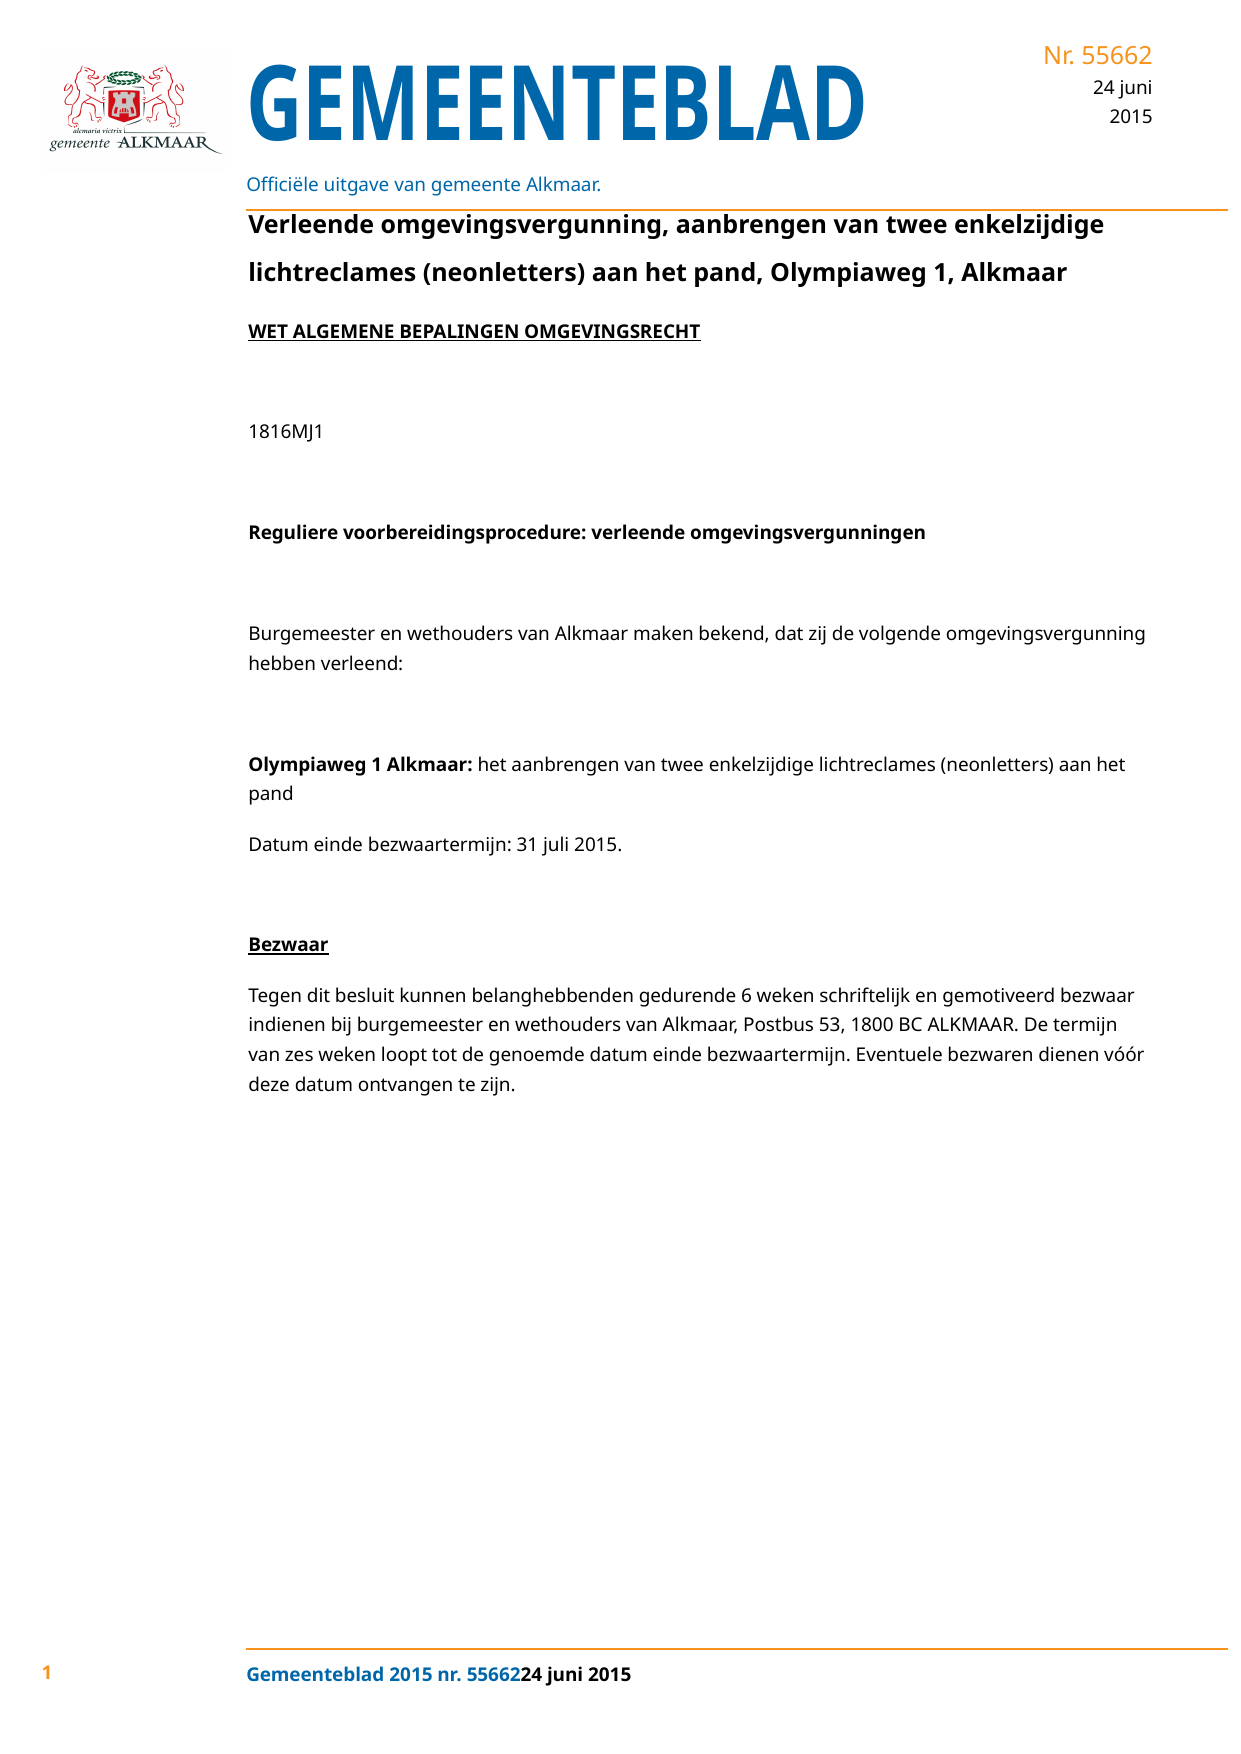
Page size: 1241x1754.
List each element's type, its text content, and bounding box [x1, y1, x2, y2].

text Reguliere voorbereidingsprocedure: verleende omgevingsvergunningen [248, 519, 1152, 545]
text 1816MJ1 [248, 419, 1152, 444]
text Burgemeester en wethouders van Alkmaar maken bekend, dat zij de volgende omgevingsvergunning hebben verleend: [248, 620, 1152, 676]
text Datum einde bezwaartermijn: 31 juli 2015. [248, 831, 1152, 857]
text Tegen dit besluit kunnen belanghebbenden gedurende 6 weken schriftelijk en gemotiveerd bezwaar indienen bij burgemeester en wethouders van Alkmaar, Postbus 53, 1800 BC ALKMAAR. De termijn van zes weken loopt tot de genoemde datum einde bezwaartermijn. Eventuele bezwaren dienen vóór deze datum ontvangen te zijn. [248, 982, 1152, 1097]
text Bezwaar [248, 932, 1152, 957]
picture [41, 47, 231, 172]
text WET ALGEMENE BEPALINGEN OMGEVINGSRECHT [248, 318, 1152, 344]
text Olympiaweg 1 Alkmaar: het aanbrengen van twee enkelzijdige lichtreclames (neonletters) aan het pand [248, 751, 1152, 806]
text Verleende omgevingsvergunning, aanbrengen van twee enkelzijdige lichtreclames (neonletters) aan het pand, Olympiaweg 1, Alkmaar [248, 211, 1152, 288]
